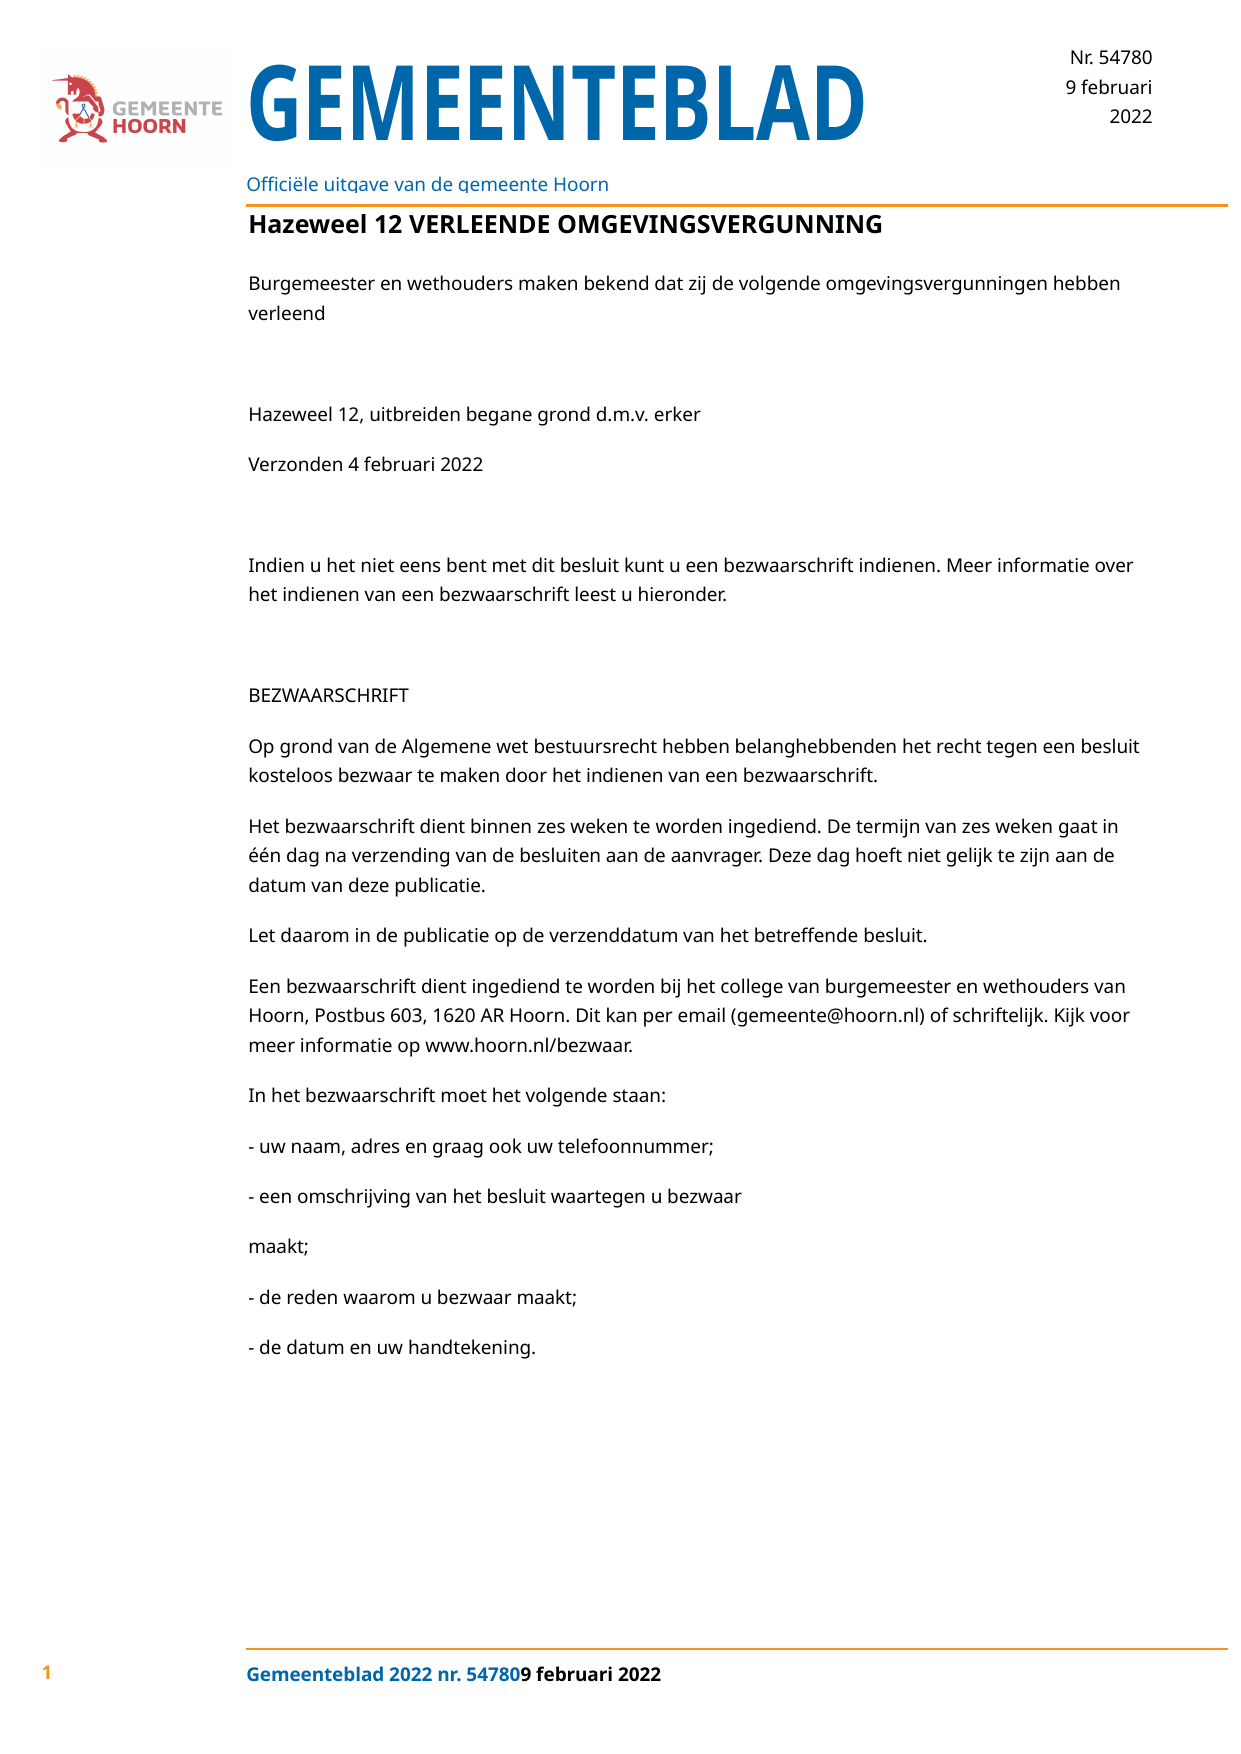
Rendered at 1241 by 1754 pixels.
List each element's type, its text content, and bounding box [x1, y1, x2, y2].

picture [41, 47, 231, 172]
text - de reden waarom u bezwaar maakt; [248, 1284, 1152, 1310]
text Burgemeester en wethouders maken bekend dat zij de volgende omgevingsvergunningen hebben verleend [248, 270, 1152, 326]
text maakt; [248, 1234, 1152, 1259]
text BEZWAARSCHRIFT [248, 682, 1152, 708]
text Hazeweel 12, uitbreiden begane grond d.m.v. erker [248, 401, 1152, 426]
text - de datum en uw handtekening. [248, 1334, 1152, 1360]
text - een omschrijving van het besluit waartegen u bezwaar [248, 1183, 1152, 1209]
text Op grond van de Algemene wet bestuursrecht hebben belanghebbenden het recht tegen een besluit kosteloos bezwaar te maken door het indienen van een bezwaarschrift. [248, 733, 1152, 788]
text Het bezwaarschrift dient binnen zes weken te worden ingediend. De termijn van zes weken gaat in één dag na verzending van de besluiten aan de aanvrager. Deze dag hoeft niet gelijk te zijn aan de datum van deze publicatie. [248, 813, 1152, 898]
text Een bezwaarschrift dient ingediend te worden bij het college van burgemeester en wethouders van Hoorn, Postbus 603, 1620 AR Hoorn. Dit kan per email (gemeente@hoorn.nl) of schriftelijk. Kijk voor meer informatie op www.hoorn.nl/bezwaar. [248, 973, 1152, 1058]
text Let daarom in de publicatie op de verzenddatum van het betreffende besluit. [248, 922, 1152, 948]
text Indien u het niet eens bent met dit besluit kunt u een bezwaarschrift indienen. Meer informatie over het indienen van een bezwaarschrift leest u hieronder. [248, 552, 1152, 607]
text - uw naam, adres en graag ook uw telefoonnummer; [248, 1133, 1152, 1158]
text In het bezwaarschrift moet het volgende staan: [248, 1082, 1152, 1108]
text Hazeweel 12 VERLEENDE OMGEVINGSVERGUNNING [248, 207, 1152, 241]
text Verzonden 4 februari 2022 [248, 451, 1152, 477]
